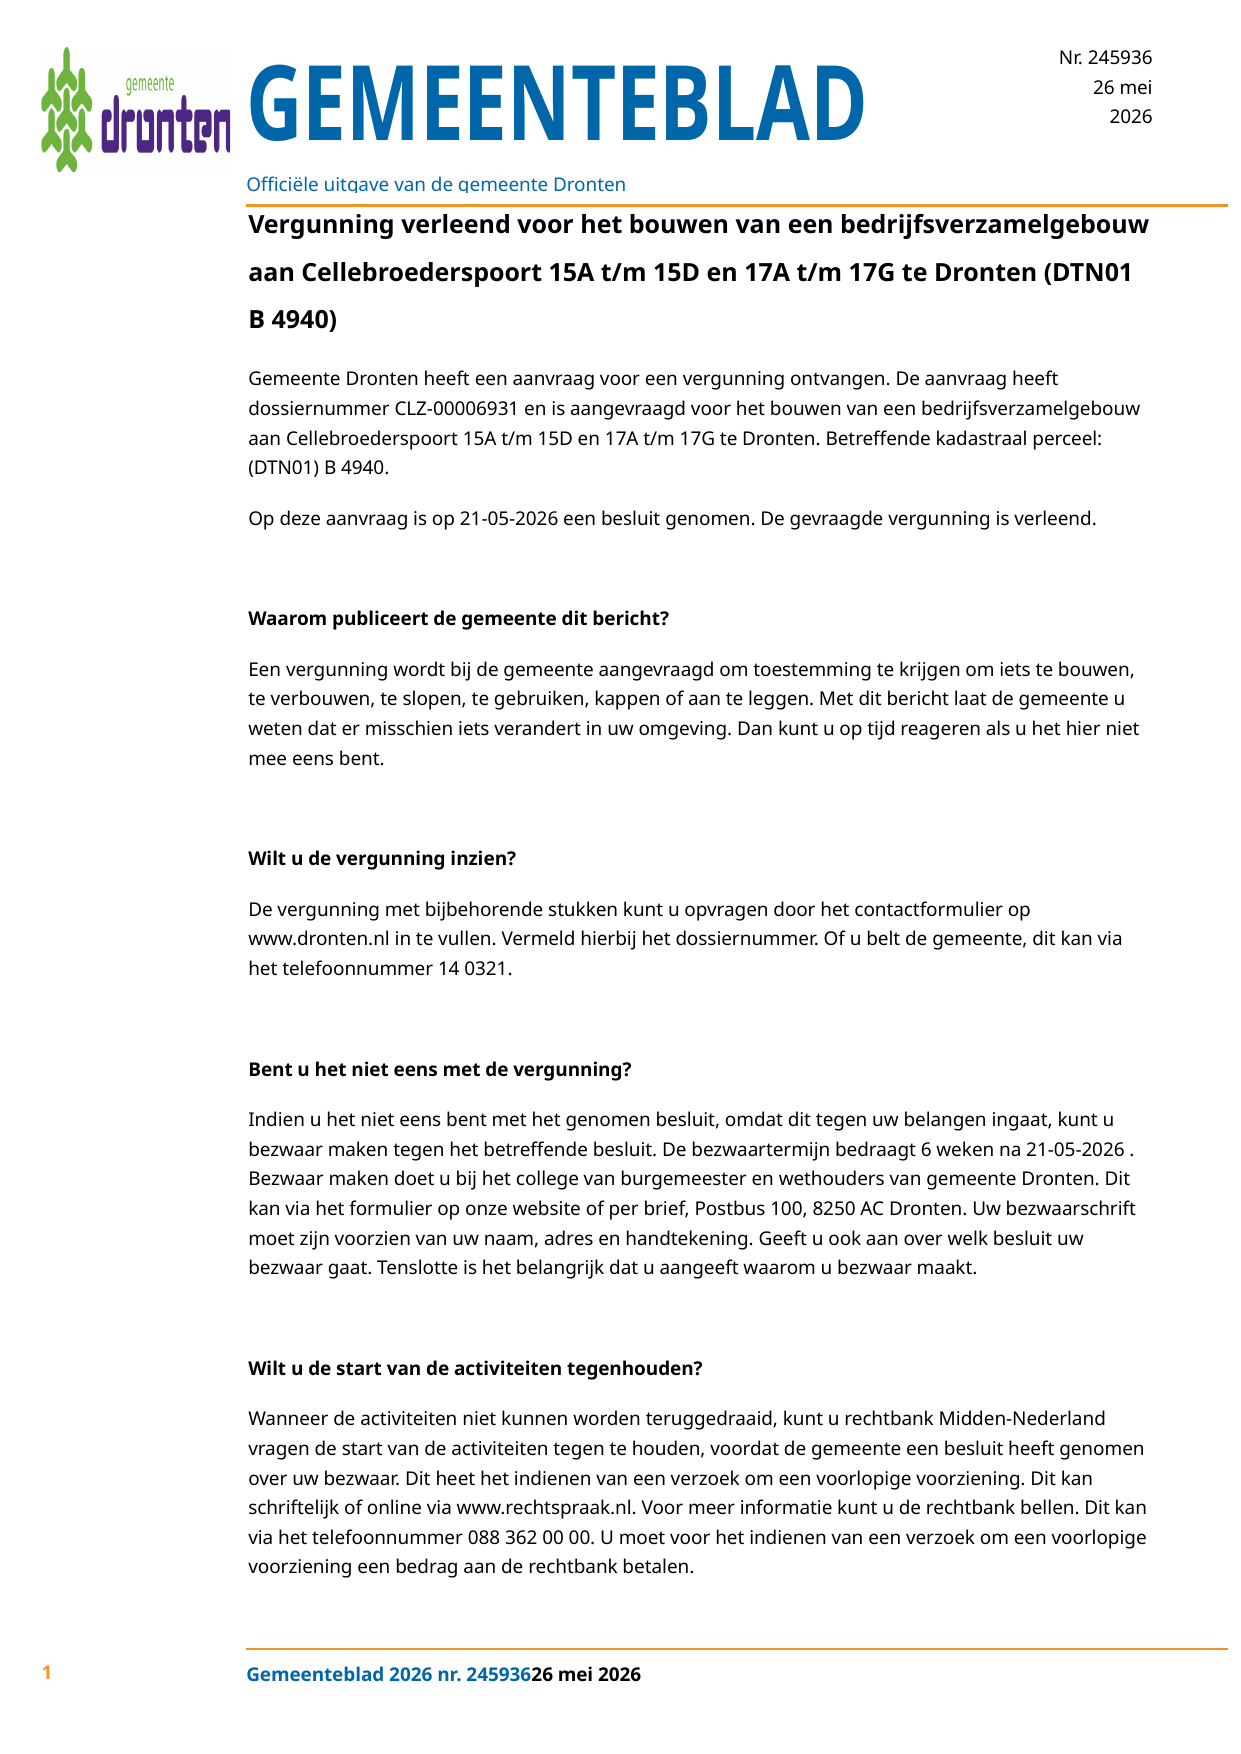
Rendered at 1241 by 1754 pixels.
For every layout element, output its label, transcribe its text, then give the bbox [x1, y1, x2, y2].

text Een vergunning wordt bij de gemeente aangevraagd om toestemming te krijgen om iets te bouwen, te verbouwen, te slopen, te gebruiken, kappen of aan te leggen. Met dit bericht laat de gemeente u weten dat er misschien iets verandert in uw omgeving. Dan kunt u op tijd reageren als u het hier niet mee eens bent. [248, 656, 1152, 770]
text Wanneer de activiteiten niet kunnen worden teruggedraaid, kunt u rechtbank Midden-Nederland vragen de start van de activiteiten tegen te houden, voordat de gemeente een besluit heeft genomen over uw bezwaar. Dit heet het indienen van een verzoek om een voorlopige voorziening. Dit kan schriftelijk of online via www.rechtspraak.nl. Voor meer informatie kunt u de rechtbank bellen. Dit kan via het telefoonnummer 088 362 00 00. U moet voor het indienen van een verzoek om een voorlopige voorziening een bedrag aan de rechtbank betalen. [248, 1406, 1152, 1579]
text Indien u het niet eens bent met het genomen besluit, omdat dit tegen uw belangen ingaat, kunt u bezwaar maken tegen het betreffende besluit. De bezwaartermijn bedraagt 6 weken na 21-05-2026 . Bezwaar maken doet u bij het college van burgemeester en wethouders van gemeente Dronten. Dit kan via het formulier op onze website of per brief, Postbus 100, 8250 AC Dronten. Uw bezwaarschrift moet zijn voorzien van uw naam, adres en handtekening. Geeft u ook aan over welk besluit uw bezwaar gaat. Tenslotte is het belangrijk dat u aangeeft waarom u bezwaar maakt. [248, 1106, 1152, 1280]
text Wilt u de start van de activiteiten tegenhouden? [248, 1355, 1152, 1381]
text De vergunning met bijbehorende stukken kunt u opvragen door het contactformulier op www.dronten.nl in te vullen. Vermeld hierbij het dossiernummer. Of u belt de gemeente, dit kan via het telefoonnummer 14 0321. [248, 896, 1152, 981]
text Waarom publiceert de gemeente dit bericht? [248, 606, 1152, 631]
text Gemeente Dronten heeft een aanvraag voor een vergunning ontvangen. De aanvraag heeft dossiernummer CLZ-00006931 en is aangevraagd voor het bouwen van een bedrijfsverzamelgebouw aan Cellebroederspoort 15A t/m 15D en 17A t/m 17G te Dronten. Betreffende kadastraal perceel: (DTN01) B 4940. [248, 366, 1152, 480]
text Vergunning verleend voor het bouwen van een bedrijfsverzamelgebouw aan Cellebroederspoort 15A t/m 15D en 17A t/m 17G te Dronten (DTN01 B 4940) [248, 207, 1152, 336]
picture [41, 47, 231, 172]
text Wilt u de vergunning inzien? [248, 846, 1152, 871]
text Op deze aanvraag is op 21-05-2026 een besluit genomen. De gevraagde vergunning is verleend. [248, 505, 1152, 530]
text Bent u het niet eens met de vergunning? [248, 1056, 1152, 1082]
